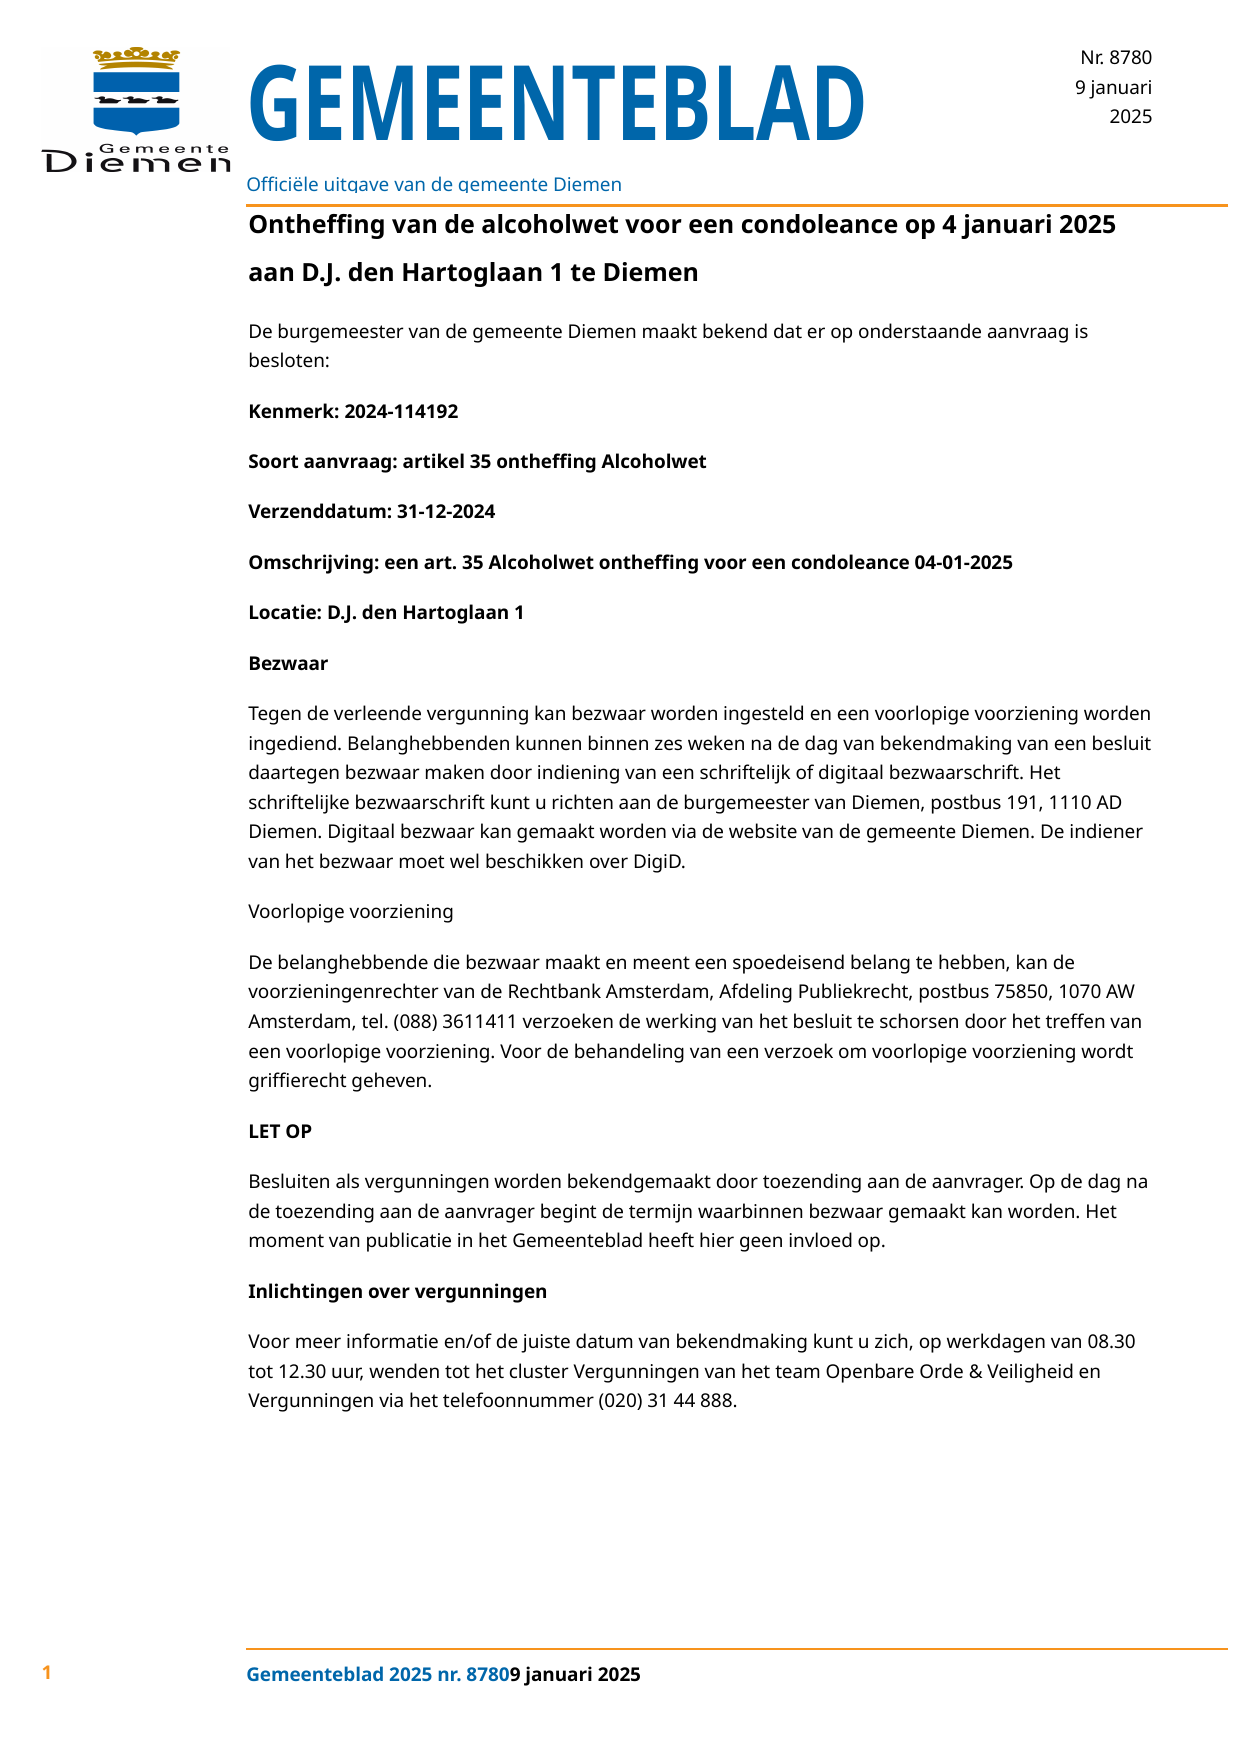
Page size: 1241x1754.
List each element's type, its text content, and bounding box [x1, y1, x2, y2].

text Ontheffing van de alcoholwet voor een condoleance op 4 januari 2025 aan D.J. den Hartoglaan 1 te Diemen [248, 207, 1152, 288]
text De burgemeester van de gemeente Diemen maakt bekend dat er op onderstaande aanvraag is besloten: [248, 318, 1152, 373]
text LET OP [248, 1118, 1152, 1144]
text Omschrijving: een art. 35 Alcoholwet ontheffing voor een condoleance 04-01-2025 [248, 549, 1152, 575]
text Soort aanvraag: artikel 35 ontheffing Alcoholwet [248, 448, 1152, 474]
text Inlichtingen over vergunningen [248, 1278, 1152, 1304]
text Voor meer informatie en/of de juiste datum van bekendmaking kunt u zich, op werkdagen van 08.30 tot 12.30 uur, wenden tot het cluster Vergunningen van het team Openbare Orde & Veiligheid en Vergunningen via het telefoonnummer (020) 31 44 888. [248, 1328, 1152, 1413]
text Kenmerk: 2024-114192 [248, 398, 1152, 424]
text Tegen de verleende vergunning kan bezwaar worden ingesteld en een voorlopige voorziening worden ingediend. Belanghebbenden kunnen binnen zes weken na de dag van bekendmaking van een besluit daartegen bezwaar maken door indiening van een schriftelijk of digitaal bezwaarschrift. Het schriftelijke bezwaarschrift kunt u richten aan de burgemeester van Diemen, postbus 191, 1110 AD Diemen. Digitaal bezwaar kan gemaakt worden via de website van de gemeente Diemen. De indiener van het bezwaar moet wel beschikken over DigiD. [248, 700, 1152, 874]
text Verzenddatum: 31-12-2024 [248, 499, 1152, 524]
text Locatie: D.J. den Hartoglaan 1 [248, 599, 1152, 625]
text Besluiten als vergunningen worden bekendgemaakt door toezending aan de aanvrager. Op de dag na de toezending aan de aanvrager begint de termijn waarbinnen bezwaar gemaakt kan worden. Het moment van publicatie in het Gemeenteblad heeft hier geen invloed op. [248, 1168, 1152, 1253]
picture [41, 47, 231, 172]
text De belanghebbende die bezwaar maakt en meent een spoedeisend belang te hebben, kan de voorzieningenrechter van de Rechtbank Amsterdam, Afdeling Publiekrecht, postbus 75850, 1070 AW Amsterdam, tel. (088) 3611411 verzoeken de werking van het besluit te schorsen door het treffen van een voorlopige voorziening. Voor de behandeling van een verzoek om voorlopige voorziening wordt griffierecht geheven. [248, 949, 1152, 1093]
text Bezwaar [248, 650, 1152, 676]
text Voorlopige voorziening [248, 899, 1152, 924]
